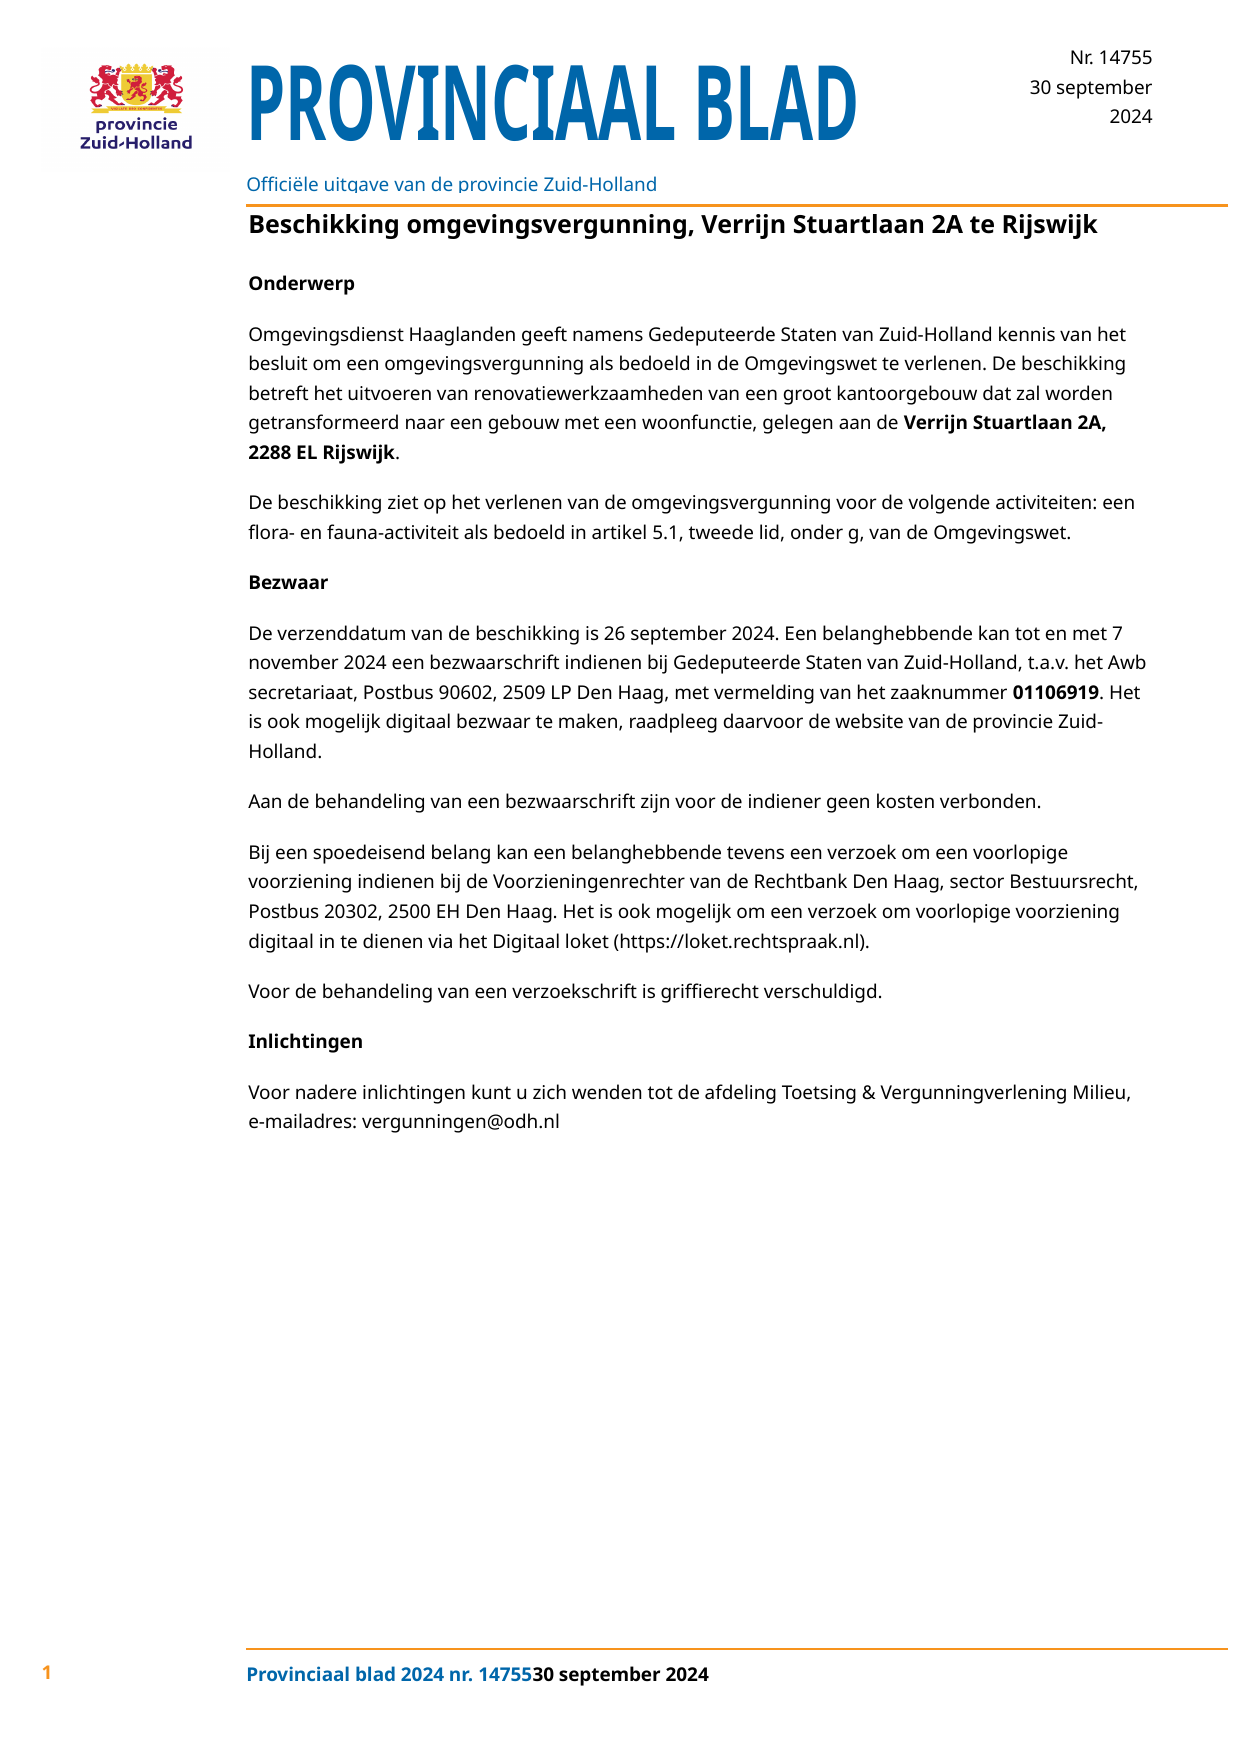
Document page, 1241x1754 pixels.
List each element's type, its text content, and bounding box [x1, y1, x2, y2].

text De beschikking ziet op het verlenen van de omgevingsvergunning voor de volgende activiteiten: een flora- en fauna-activiteit als bedoeld in artikel 5.1, tweede lid, onder g, van de Omgevingswet. [248, 489, 1152, 545]
text Voor de behandeling van een verzoekschrift is griffierecht verschuldigd. [248, 978, 1152, 1004]
text Aan de behandeling van een bezwaarschrift zijn voor de indiener geen kosten verbonden. [248, 789, 1152, 814]
picture [41, 47, 231, 172]
text Inlichtingen [248, 1029, 1152, 1054]
text Bezwaar [248, 569, 1152, 595]
text Onderwerp [248, 270, 1152, 296]
text Omgevingsdienst Haaglanden geeft namens Gedeputeerde Staten van Zuid-Holland kennis van het besluit om een omgevingsvergunning als bedoeld in de Omgevingswet te verlenen. De beschikking betreft het uitvoeren van renovatiewerkzaamheden van een groot kantoorgebouw dat zal worden getransformeerd naar een gebouw met een woonfunctie, gelegen aan de Verrijn Stuartlaan 2A, 2288 EL Rijswijk. [248, 321, 1152, 465]
text Bij een spoedeisend belang kan een belanghebbende tevens een verzoek om een voorlopige voorziening indienen bij de Voorzieningenrechter van de Rechtbank Den Haag, sector Bestuursrecht, Postbus 20302, 2500 EH Den Haag. Het is ook mogelijk om een verzoek om voorlopige voorziening digitaal in te dienen via het Digitaal loket (https://loket.rechtspraak.nl). [248, 839, 1152, 953]
text Beschikking omgevingsvergunning, Verrijn Stuartlaan 2A te Rijswijk [248, 207, 1152, 241]
text De verzenddatum van de beschikking is 26 september 2024. Een belanghebbende kan tot en met 7 november 2024 een bezwaarschrift indienen bij Gedeputeerde Staten van Zuid-Holland, t.a.v. het Awb secretariaat, Postbus 90602, 2509 LP Den Haag, met vermelding van het zaaknummer 01106919. Het is ook mogelijk digitaal bezwaar te maken, raadpleeg daarvoor de website van de provincie Zuid-Holland. [248, 620, 1152, 764]
text Voor nadere inlichtingen kunt u zich wenden tot de afdeling Toetsing & Vergunningverlening Milieu, e-mailadres: vergunningen@odh.nl [248, 1079, 1152, 1134]
